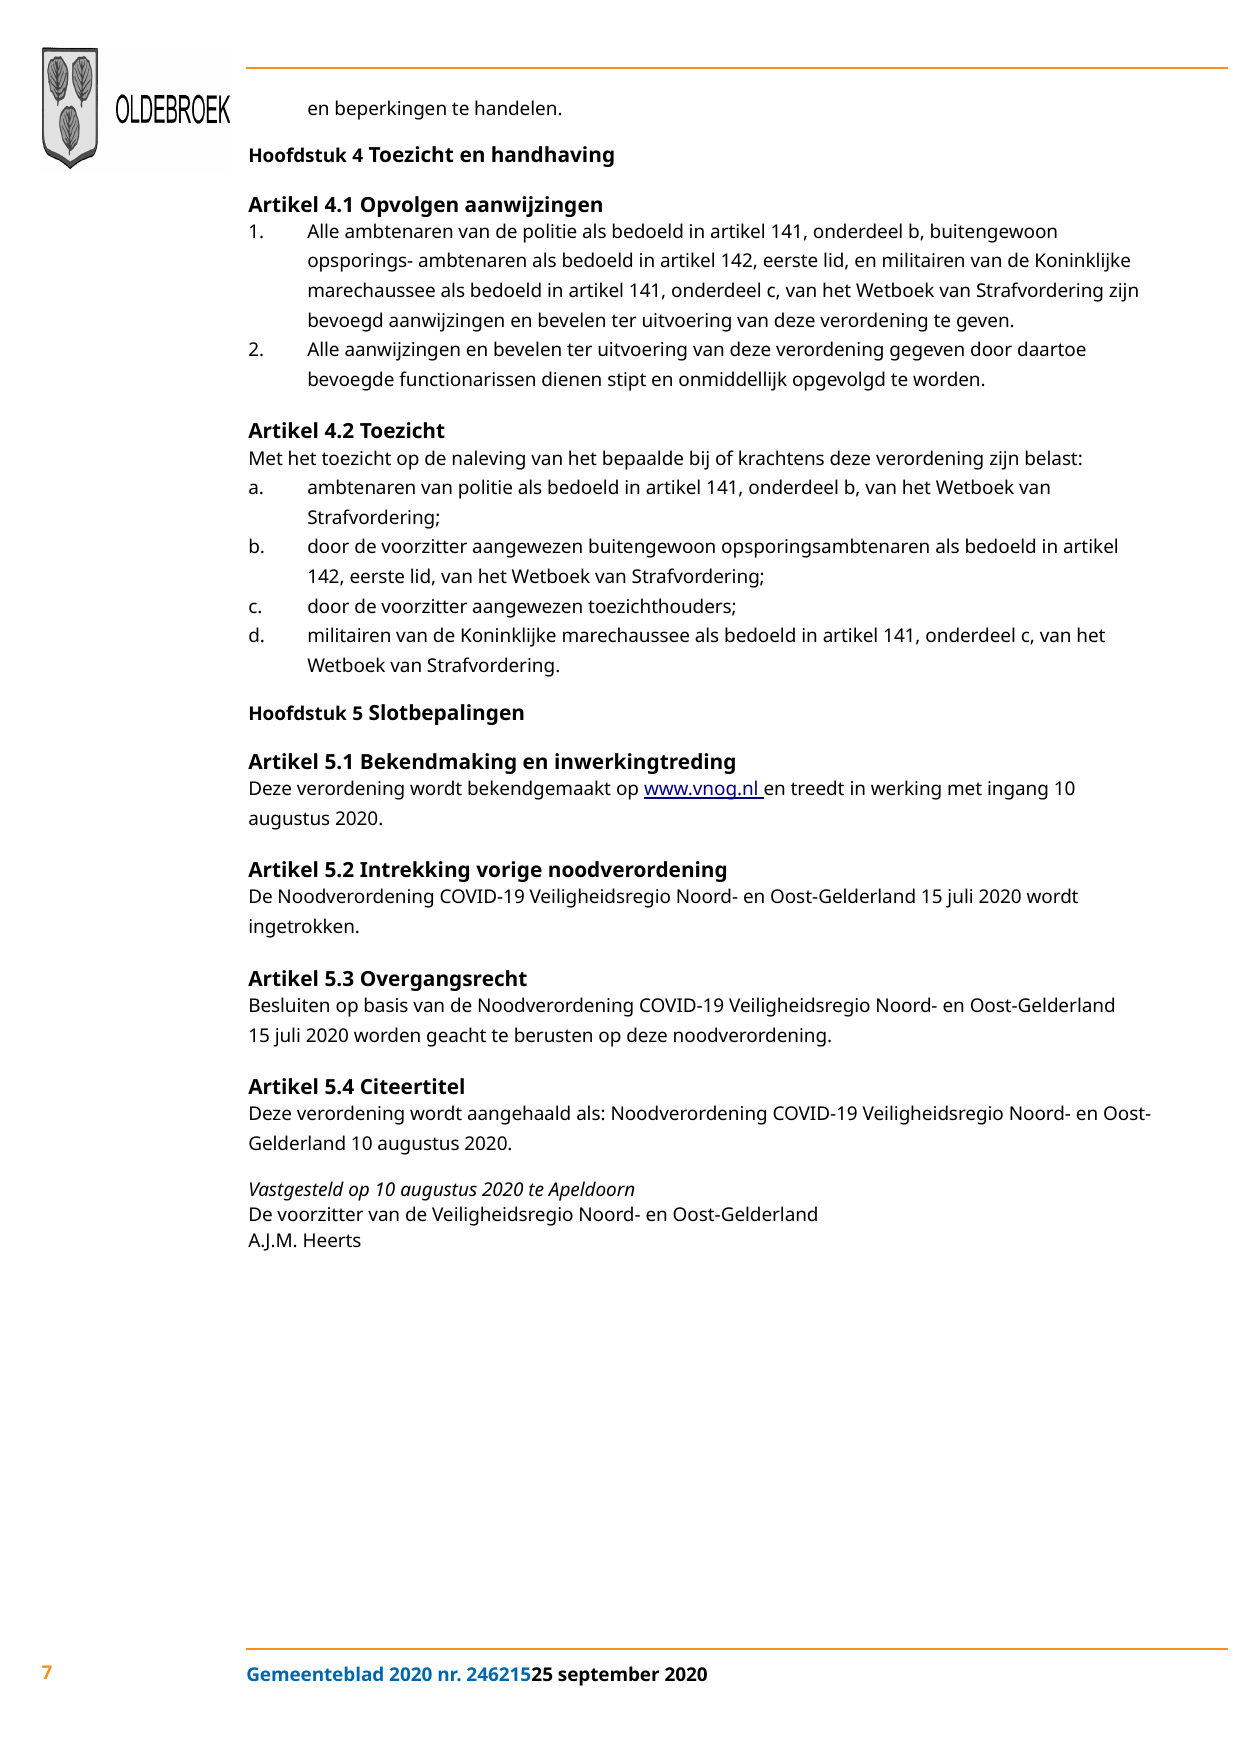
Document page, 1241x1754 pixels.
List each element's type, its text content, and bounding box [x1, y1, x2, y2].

list door de voorzitter aangewezen buitengewoon opsporingsambtenaren als bedoeld in artikel 142, eerste lid, van het Wetboek van Strafvordering; [248, 534, 1152, 589]
text Hoofdstuk 5 Slotbepalingen [248, 698, 1152, 726]
text Artikel 5.4 Citeertitel [248, 1072, 1152, 1101]
list Alle ambtenaren van de politie als bedoeld in artikel 141, onderdeel b, buitengewoon opsporings- ambtenaren als bedoeld in artikel 142, eerste lid, en militairen van de Koninklijke marechaussee als bedoeld in artikel 141, onderdeel c, van het Wetboek van Strafvordering zijn bevoegd aanwijzingen en bevelen ter uitvoering van deze verordening te geven. [248, 218, 1152, 333]
text Besluiten op basis van de Noodverordening COVID-19 Veiligheidsregio Noord- en Oost-Gelderland 15 juli 2020 worden geacht te berusten op deze noodverordening. [248, 992, 1152, 1047]
text Hoofdstuk 4 Toezicht en handhaving [248, 140, 1152, 169]
text Artikel 5.3 Overgangsrecht [248, 964, 1152, 992]
text De Noodverordening COVID-19 Veiligheidsregio Noord- en Oost-Gelderland 15 juli 2020 wordt ingetrokken. [248, 884, 1152, 939]
text De voorzitter van de Veiligheidsregio Noord- en Oost-Gelderland [248, 1202, 1152, 1227]
text A.J.M. Heerts [248, 1227, 1152, 1253]
text Deze verordening wordt bekendgemaakt op www.vnog.nl en treedt in werking met ingang 10 augustus 2020. [248, 775, 1152, 831]
text Artikel 5.2 Intrekking vorige noodverordening [248, 855, 1152, 884]
text Artikel 5.1 Bekendmaking en inwerkingtreding [248, 747, 1152, 775]
list door de voorzitter aangewezen toezichthouders; [248, 593, 1152, 618]
list militairen van de Koninklijke marechaussee als bedoeld in artikel 141, onderdeel c, van het Wetboek van Strafvordering. [248, 622, 1152, 678]
picture [41, 47, 231, 172]
text Met het toezicht op de naleving van het bepaalde bij of krachtens deze verordening zijn belast: [248, 445, 1152, 471]
text Artikel 4.1 Opvolgen aanwijzingen [248, 190, 1152, 218]
text Deze verordening wordt aangehaald als: Noodverordening COVID-19 Veiligheidsregio Noord- en Oost- Gelderland 10 augustus 2020. [248, 1101, 1152, 1156]
list ambtenaren van politie als bedoeld in artikel 141, onderdeel b, van het Wetboek van Strafvordering; [248, 474, 1152, 530]
text Artikel 4.2 Toezicht [248, 416, 1152, 445]
text Vastgesteld op 10 augustus 2020 te Apeldoorn [248, 1176, 1152, 1202]
list en beperkingen te handelen. [248, 95, 1152, 121]
list Alle aanwijzingen en bevelen ter uitvoering van deze verordening gegeven door daartoe bevoegde functionarissen dienen stipt en onmiddellijk opgevolgd te worden. [248, 336, 1152, 392]
